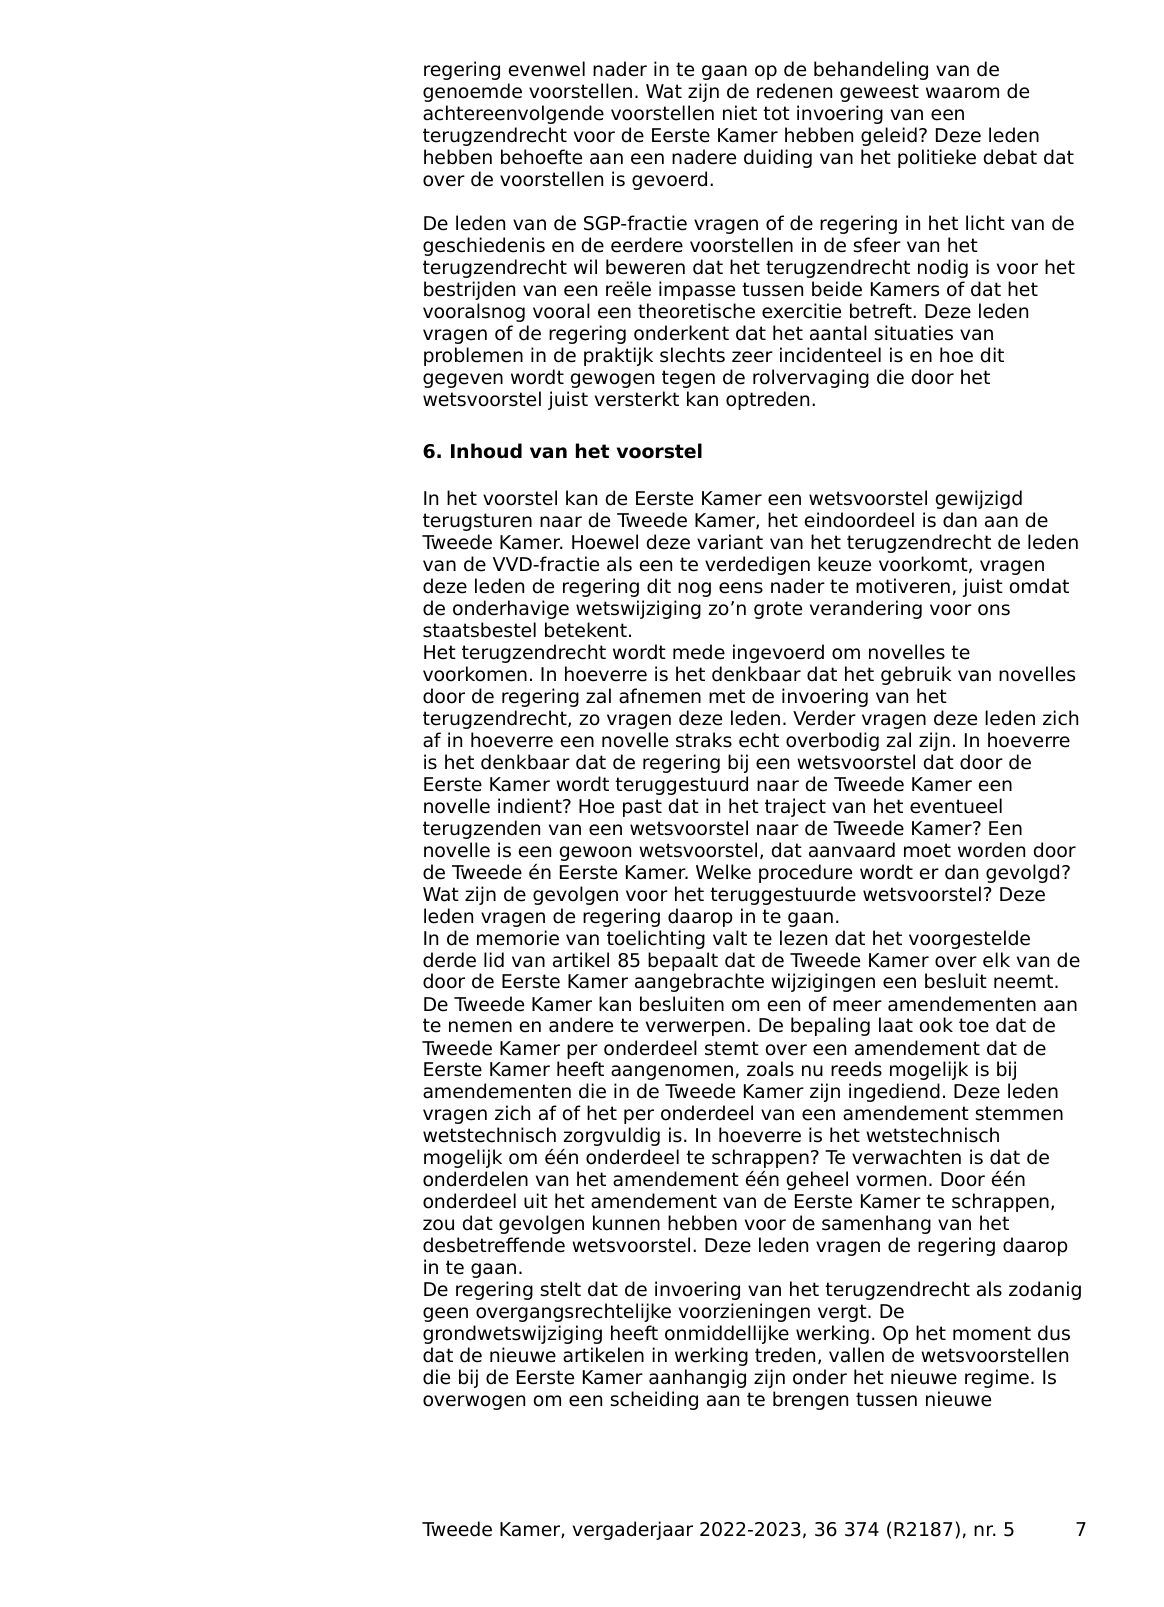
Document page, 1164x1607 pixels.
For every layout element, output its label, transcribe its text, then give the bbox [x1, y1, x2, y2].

subtitle 6. Inhoud van het voorstel [422, 441, 1087, 463]
text De regering stelt dat de invoering van het terugzendrecht als zodanig geen overgangsrechtelijke voorzieningen vergt. De grondwetswijziging heeft onmiddellijke werking. Op het moment dus dat de nieuwe artikelen in werking treden, vallen de wetsvoorstellen die bij de Eerste Kamer aanhangig zijn onder het nieuwe regime. Is overwogen om een scheiding aan te brengen tussen nieuwe [422, 1279, 1087, 1411]
text In het voorstel kan de Eerste Kamer een wetsvoorstel gewijzigd terugsturen naar de Tweede Kamer, het eindoordeel is dan aan de Tweede Kamer. Hoewel deze variant van het terugzendrecht de leden van de VVD-fractie als een te verdedigen keuze voorkomt, vragen deze leden de regering dit nog eens nader te motiveren, juist omdat de onderhavige wetswijziging zo’n grote verandering voor ons staatsbestel betekent. [422, 488, 1087, 642]
text De leden van de SGP-fractie vragen of de regering in het licht van de geschiedenis en de eerdere voorstellen in de sfeer van het terugzendrecht wil beweren dat het terugzendrecht nodig is voor het bestrijden van een reële impasse tussen beide Kamers of dat het vooralsnog vooral een theoretische exercitie betreft. Deze leden vragen of de regering onderkent dat het aantal situaties van problemen in de praktijk slechts zeer incidenteel is en hoe dit gegeven wordt gewogen tegen de rolvervaging die door het wetsvoorstel juist versterkt kan optreden. [422, 213, 1087, 411]
text regering evenwel nader in te gaan op de behandeling van de genoemde voorstellen. Wat zijn de redenen geweest waarom de achtereenvolgende voorstellen niet tot invoering van een terugzendrecht voor de Eerste Kamer hebben geleid? Deze leden hebben behoefte aan een nadere duiding van het politieke debat dat over de voorstellen is gevoerd. [422, 59, 1087, 191]
text In de memorie van toelichting valt te lezen dat het voorgestelde derde lid van artikel 85 bepaalt dat de Tweede Kamer over elk van de door de Eerste Kamer aangebrachte wijzigingen een besluit neemt. De Tweede Kamer kan besluiten om een of meer amendementen aan te nemen en andere te verwerpen. De bepaling laat ook toe dat de Tweede Kamer per onderdeel stemt over een amendement dat de Eerste Kamer heeft aangenomen, zoals nu reeds mogelijk is bij amendementen die in de Tweede Kamer zijn ingediend. Deze leden vragen zich af of het per onderdeel van een amendement stemmen wetstechnisch zorgvuldig is. In hoeverre is het wetstechnisch mogelijk om één onderdeel te schrappen? Te verwachten is dat de onderdelen van het amendement één geheel vormen. Door één onderdeel uit het amendement van de Eerste Kamer te schrappen, zou dat gevolgen kunnen hebben voor de samenhang van het desbetreffende wetsvoorstel. Deze leden vragen de regering daarop in te gaan. [422, 927, 1087, 1279]
text Het terugzendrecht wordt mede ingevoerd om novelles te voorkomen. In hoeverre is het denkbaar dat het gebruik van novelles door de regering zal afnemen met de invoering van het terugzendrecht, zo vragen deze leden. Verder vragen deze leden zich af in hoeverre een novelle straks echt overbodig zal zijn. In hoeverre is het denkbaar dat de regering bij een wetsvoorstel dat door de Eerste Kamer wordt teruggestuurd naar de Tweede Kamer een novelle indient? Hoe past dat in het traject van het eventueel terugzenden van een wetsvoorstel naar de Tweede Kamer? Een novelle is een gewoon wetsvoorstel, dat aanvaard moet worden door de Tweede én Eerste Kamer. Welke procedure wordt er dan gevolgd? Wat zijn de gevolgen voor het teruggestuurde wetsvoorstel? Deze leden vragen de regering daarop in te gaan. [422, 642, 1087, 927]
